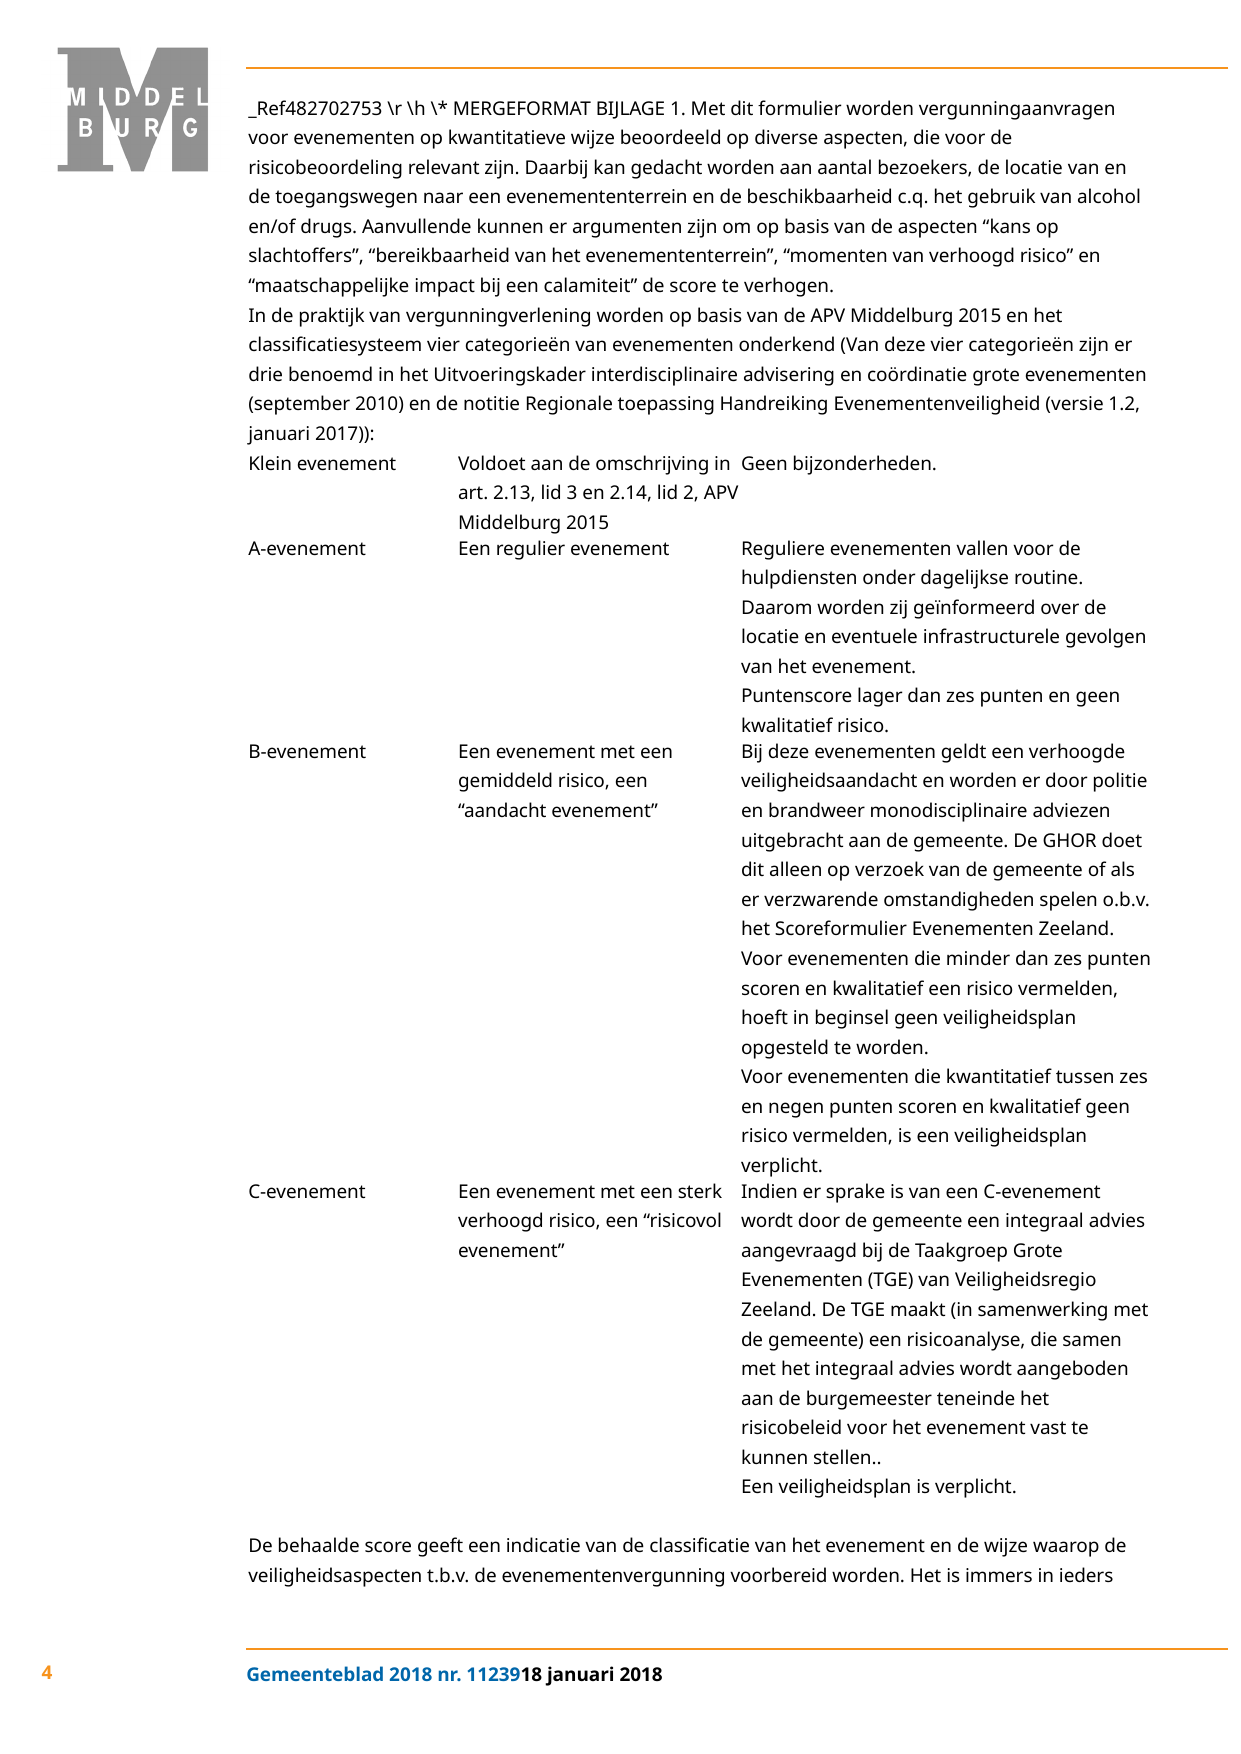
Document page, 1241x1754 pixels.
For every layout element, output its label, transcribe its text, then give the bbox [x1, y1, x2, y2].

table_cell C-evenement [248, 1178, 458, 1499]
table_cell Een evenement met een sterk verhoogd risico, een “risicovol evenement” [458, 1178, 741, 1499]
text In de praktijk van vergunningverlening worden op basis van de APV Middelburg 2015 en het classificatiesysteem vier categorieën van evenementen onderkend (Van deze vier categorieën zijn er drie benoemd in het Uitvoeringskader interdisciplinaire advisering en coördinatie grote evenementen (september 2010) en de notitie Regionale toepassing Handreiking Evenementenveiligheid (versie 1.2, januari 2017)): [248, 302, 1152, 446]
table_header Geen bijzonderheden. [741, 450, 1152, 535]
table_cell Een regulier evenement [458, 535, 741, 738]
table_cell Reguliere evenementen vallen voor de hulpdiensten onder dagelijkse routine. Daarom worden zij geïnformeerd over de locatie en eventuele infrastructurele gevolgen van het evenement. Puntenscore lager dan zes punten en geen kwalitatief risico. [741, 535, 1152, 738]
picture [41, 47, 231, 172]
table_header Voldoet aan de omschrijving in art. 2.13, lid 3 en 2.14, lid 2, APV Middelburg 2015 [458, 450, 741, 535]
table_cell B-evenement [248, 738, 458, 1178]
table_cell Een evenement met een gemiddeld risico, een “aandacht evenement” [458, 738, 741, 1178]
table_cell A-evenement [248, 535, 458, 738]
text _Ref482702753 \r \h \* MERGEFORMAT BIJLAGE 1. Met dit formulier worden vergunningaanvragen voor evenementen op kwantitatieve wijze beoordeeld op diverse aspecten, die voor de risicobeoordeling relevant zijn. Daarbij kan gedacht worden aan aantal bezoekers, de locatie van en de toegangswegen naar een evenemententerrein en de beschikbaarheid c.q. het gebruik van alcohol en/of drugs. Aanvullende kunnen er argumenten zijn om op basis van de aspecten “kans op slachtoffers”, “bereikbaarheid van het evenemententerrein”, “momenten van verhoogd risico” en “maatschappelijke impact bij een calamiteit” de score te verhogen. [248, 95, 1152, 298]
table_header Klein evenement [248, 450, 458, 535]
table_cell Bij deze evenementen geldt een verhoogde veiligheidsaandacht en worden er door politie en brandweer monodisciplinaire adviezen uitgebracht aan de gemeente. De GHOR doet dit alleen op verzoek van de gemeente of als er verzwarende omstandigheden spelen o.b.v. het Scoreformulier Evenementen Zeeland. Voor evenementen die minder dan zes punten scoren en kwalitatief een risico vermelden, hoeft in beginsel geen veiligheidsplan opgesteld te worden. Voor evenementen die kwantitatief tussen zes en negen punten scoren en kwalitatief geen risico vermelden, is een veiligheidsplan verplicht. [741, 738, 1152, 1178]
text De behaalde score geeft een indicatie van de classificatie van het evenement en de wijze waarop de veiligheidsaspecten t.b.v. de evenementenvergunning voorbereid worden. Het is immers in ieders [248, 1532, 1152, 1588]
table_cell Indien er sprake is van een C-evenement wordt door de gemeente een integraal advies aangevraagd bij de Taakgroep Grote Evenementen (TGE) van Veiligheidsregio Zeeland. De TGE maakt (in samenwerking met de gemeente) een risicoanalyse, die samen met het integraal advies wordt aangeboden aan de burgemeester teneinde het risicobeleid voor het evenement vast te kunnen stellen.. Een veiligheidsplan is verplicht. [741, 1178, 1152, 1499]
